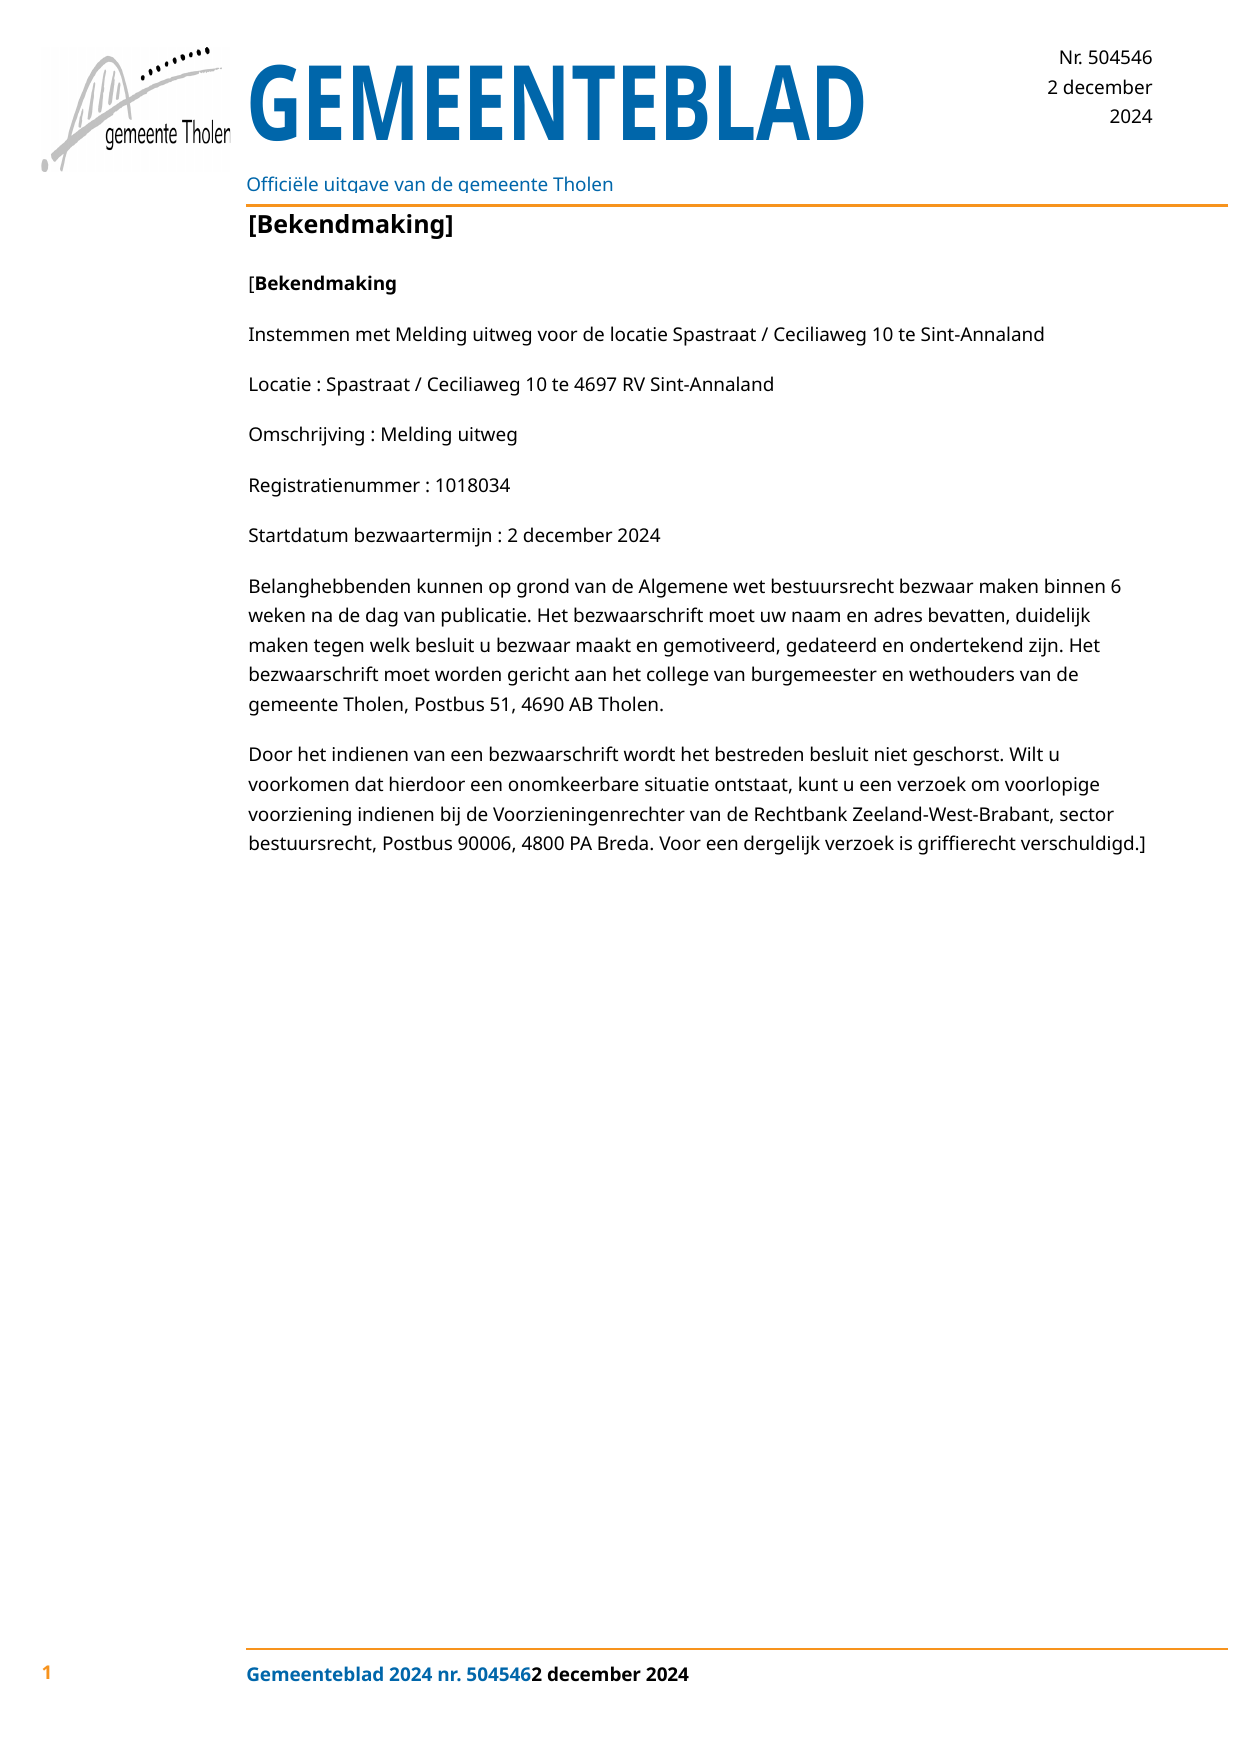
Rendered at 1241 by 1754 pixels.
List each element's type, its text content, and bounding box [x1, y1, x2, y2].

text [Bekendmaking [248, 270, 1152, 296]
text [Bekendmaking] [248, 207, 1152, 241]
text Omschrijving : Melding uitweg [248, 422, 1152, 447]
text Instemmen met Melding uitweg voor de locatie Spastraat / Ceciliaweg 10 te Sint-Annaland [248, 321, 1152, 346]
text Locatie : Spastraat / Ceciliaweg 10 te 4697 RV Sint-Annaland [248, 371, 1152, 397]
text Door het indienen van een bezwaarschrift wordt het bestreden besluit niet geschorst. Wilt u voorkomen dat hierdoor een onomkeerbare situatie ontstaat, kunt u een verzoek om voorlopige voorziening indienen bij de Voorzieningenrechter van de Rechtbank Zeeland-West-Brabant, sector bestuursrecht, Postbus 90006, 4800 PA Breda. Voor een dergelijk verzoek is griffierecht verschuldigd.] [248, 742, 1152, 856]
text Belanghebbenden kunnen op grond van de Algemene wet bestuursrecht bezwaar maken binnen 6 weken na de dag van publicatie. Het bezwaarschrift moet uw naam en adres bevatten, duidelijk maken tegen welk besluit u bezwaar maakt en gemotiveerd, gedateerd en ondertekend zijn. Het bezwaarschrift moet worden gericht aan het college van burgemeester en wethouders van de gemeente Tholen, Postbus 51, 4690 AB Tholen. [248, 573, 1152, 717]
text Registratienummer : 1018034 [248, 472, 1152, 498]
text Startdatum bezwaartermijn : 2 december 2024 [248, 522, 1152, 548]
picture [41, 47, 231, 172]
